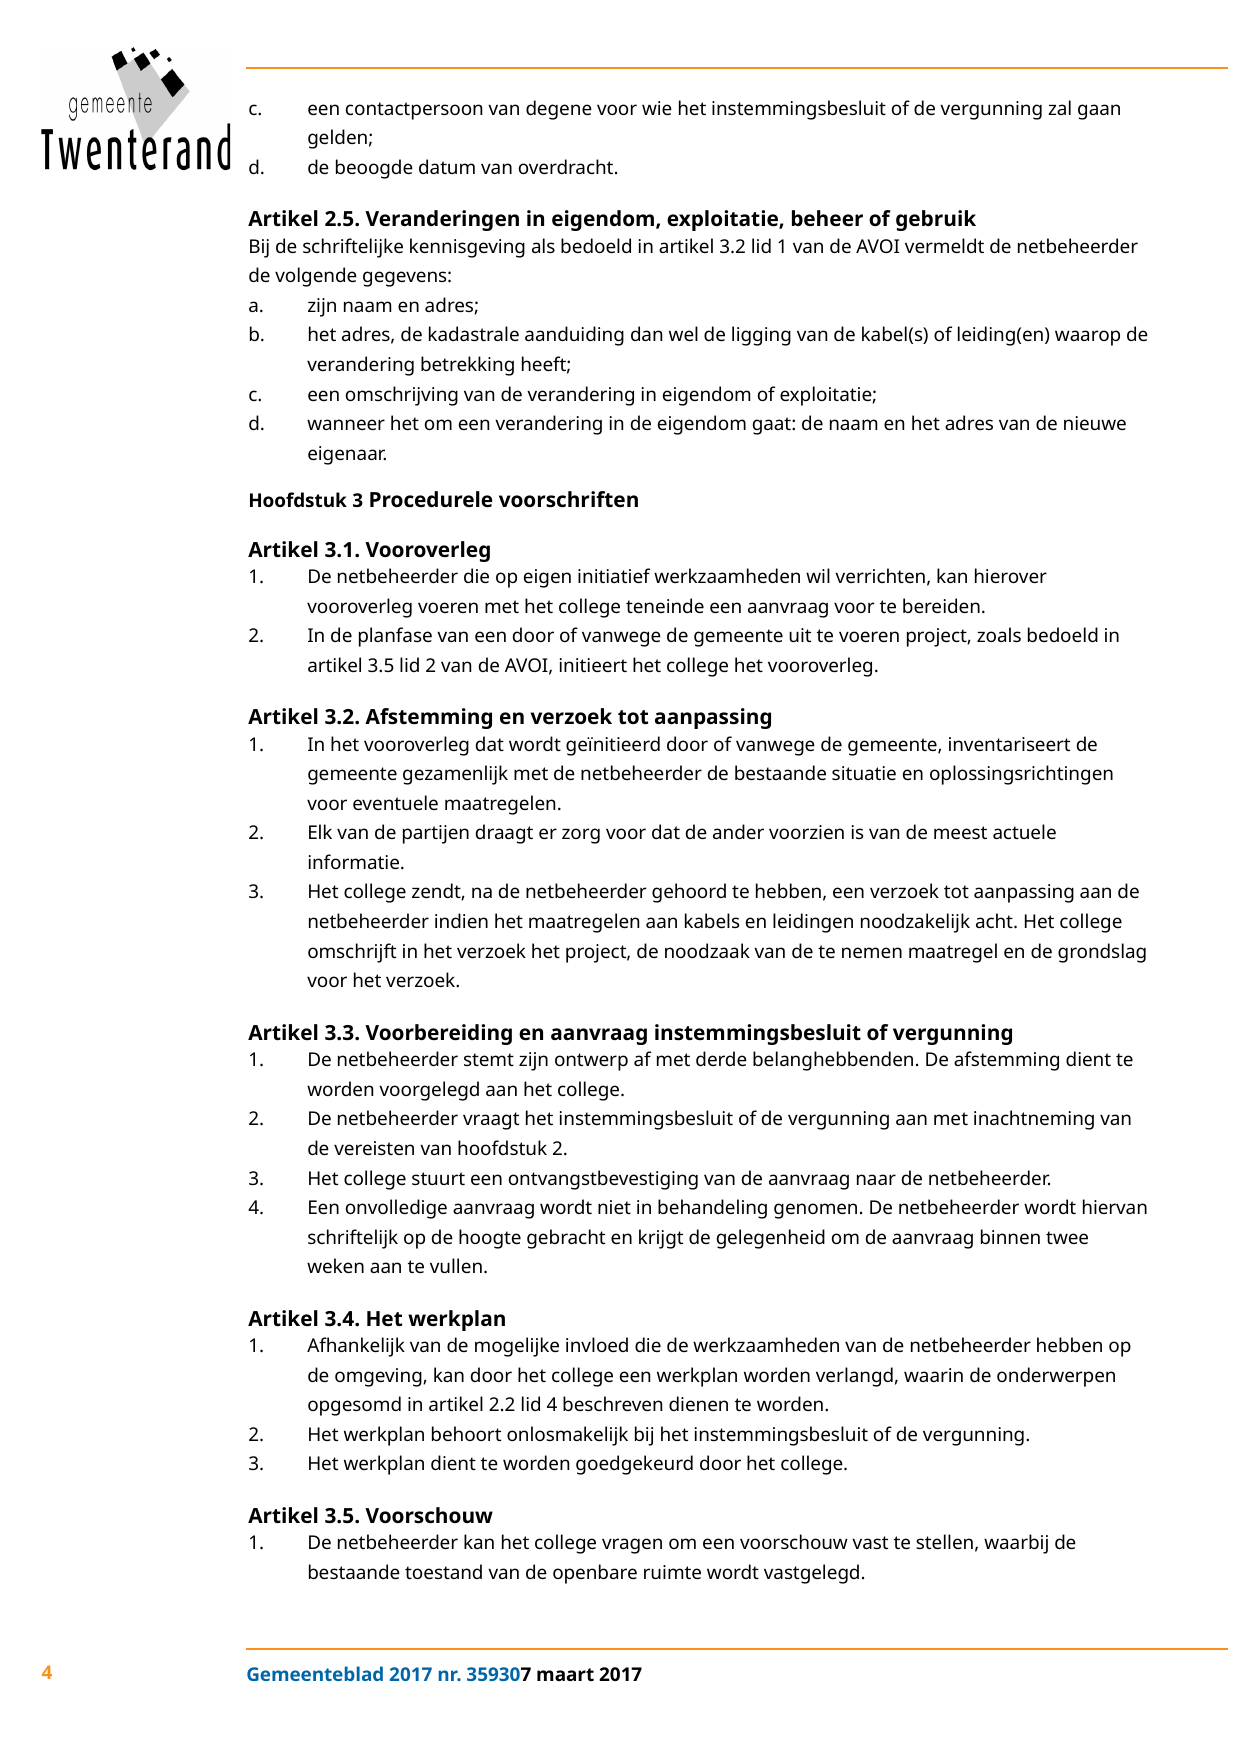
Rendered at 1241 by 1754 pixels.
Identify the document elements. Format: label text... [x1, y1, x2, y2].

list de beoogde datum van overdracht. [248, 154, 1152, 180]
text Artikel 3.4. Het werkplan [248, 1304, 1152, 1332]
picture [41, 47, 231, 172]
text Artikel 3.1. Vooroverleg [248, 535, 1152, 563]
list Een onvolledige aanvraag wordt niet in behandeling genomen. De netbeheerder wordt hiervan schriftelijk op de hoogte gebracht en krijgt de gelegenheid om de aanvraag binnen twee weken aan te vullen. [248, 1194, 1152, 1279]
list Het college zendt, na de netbeheerder gehoord te hebben, een verzoek tot aanpassing aan de netbeheerder indien het maatregelen aan kabels en leidingen noodzakelijk acht. Het college omschrijft in het verzoek het project, de noodzaak van de te nemen maatregel en de grondslag voor het verzoek. [248, 879, 1152, 993]
list een contactpersoon van degene voor wie het instemmingsbesluit of de vergunning zal gaan gelden; [248, 95, 1152, 150]
text Artikel 3.2. Afstemming en verzoek tot aanpassing [248, 702, 1152, 731]
list De netbeheerder vraagt het instemmingsbesluit of de vergunning aan met inachtneming van de vereisten van hoofdstuk 2. [248, 1106, 1152, 1161]
list In het vooroverleg dat wordt geïnitieerd door of vanwege de gemeente, inventariseert de gemeente gezamenlijk met de netbeheerder de bestaande situatie en oplossingsrichtingen voor eventuele maatregelen. [248, 731, 1152, 816]
list Het college stuurt een ontvangstbevestiging van de aanvraag naar de netbeheerder. [248, 1165, 1152, 1190]
text Bij de schriftelijke kennisgeving als bedoeld in artikel 3.2 lid 1 van de AVOI vermeldt de netbeheerder de volgende gegevens: [248, 233, 1152, 288]
text Artikel 3.3. Voorbereiding en aanvraag instemmingsbesluit of vergunning [248, 1018, 1152, 1046]
list In de planfase van een door of vanwege de gemeente uit te voeren project, zoals bedoeld in artikel 3.5 lid 2 van de AVOI, initieert het college het vooroverleg. [248, 622, 1152, 678]
list het adres, de kadastrale aanduiding dan wel de ligging van de kabel(s) of leiding(en) waarop de verandering betrekking heeft; [248, 322, 1152, 377]
list een omschrijving van de verandering in eigendom of exploitatie; [248, 381, 1152, 406]
text Hoofdstuk 3 Procedurele voorschriften [248, 486, 1152, 514]
list Het werkplan behoort onlosmakelijk bij het instemmingsbesluit of de vergunning. [248, 1421, 1152, 1447]
list Het werkplan dient te worden goedgekeurd door het college. [248, 1451, 1152, 1476]
list Elk van de partijen draagt er zorg voor dat de ander voorzien is van de meest actuele informatie. [248, 819, 1152, 875]
text Artikel 2.5. Veranderingen in eigendom, exploitatie, beheer of gebruik [248, 204, 1152, 233]
list De netbeheerder kan het college vragen om een voorschouw vast te stellen, waarbij de bestaande toestand van de openbare ruimte wordt vastgelegd. [248, 1529, 1152, 1585]
list Afhankelijk van de mogelijke invloed die de werkzaamheden van de netbeheerder hebben op de omgeving, kan door het college een werkplan worden verlangd, waarin de onderwerpen opgesomd in artikel 2.2 lid 4 beschreven dienen te worden. [248, 1332, 1152, 1417]
list zijn naam en adres; [248, 292, 1152, 318]
list De netbeheerder stemt zijn ontwerp af met derde belanghebbenden. De afstemming dient te worden voorgelegd aan het college. [248, 1046, 1152, 1102]
list wanneer het om een verandering in de eigendom gaat: de naam en het adres van de nieuwe eigenaar. [248, 410, 1152, 466]
text Artikel 3.5. Voorschouw [248, 1501, 1152, 1529]
list De netbeheerder die op eigen initiatief werkzaamheden wil verrichten, kan hierover vooroverleg voeren met het college teneinde een aanvraag voor te bereiden. [248, 563, 1152, 618]
